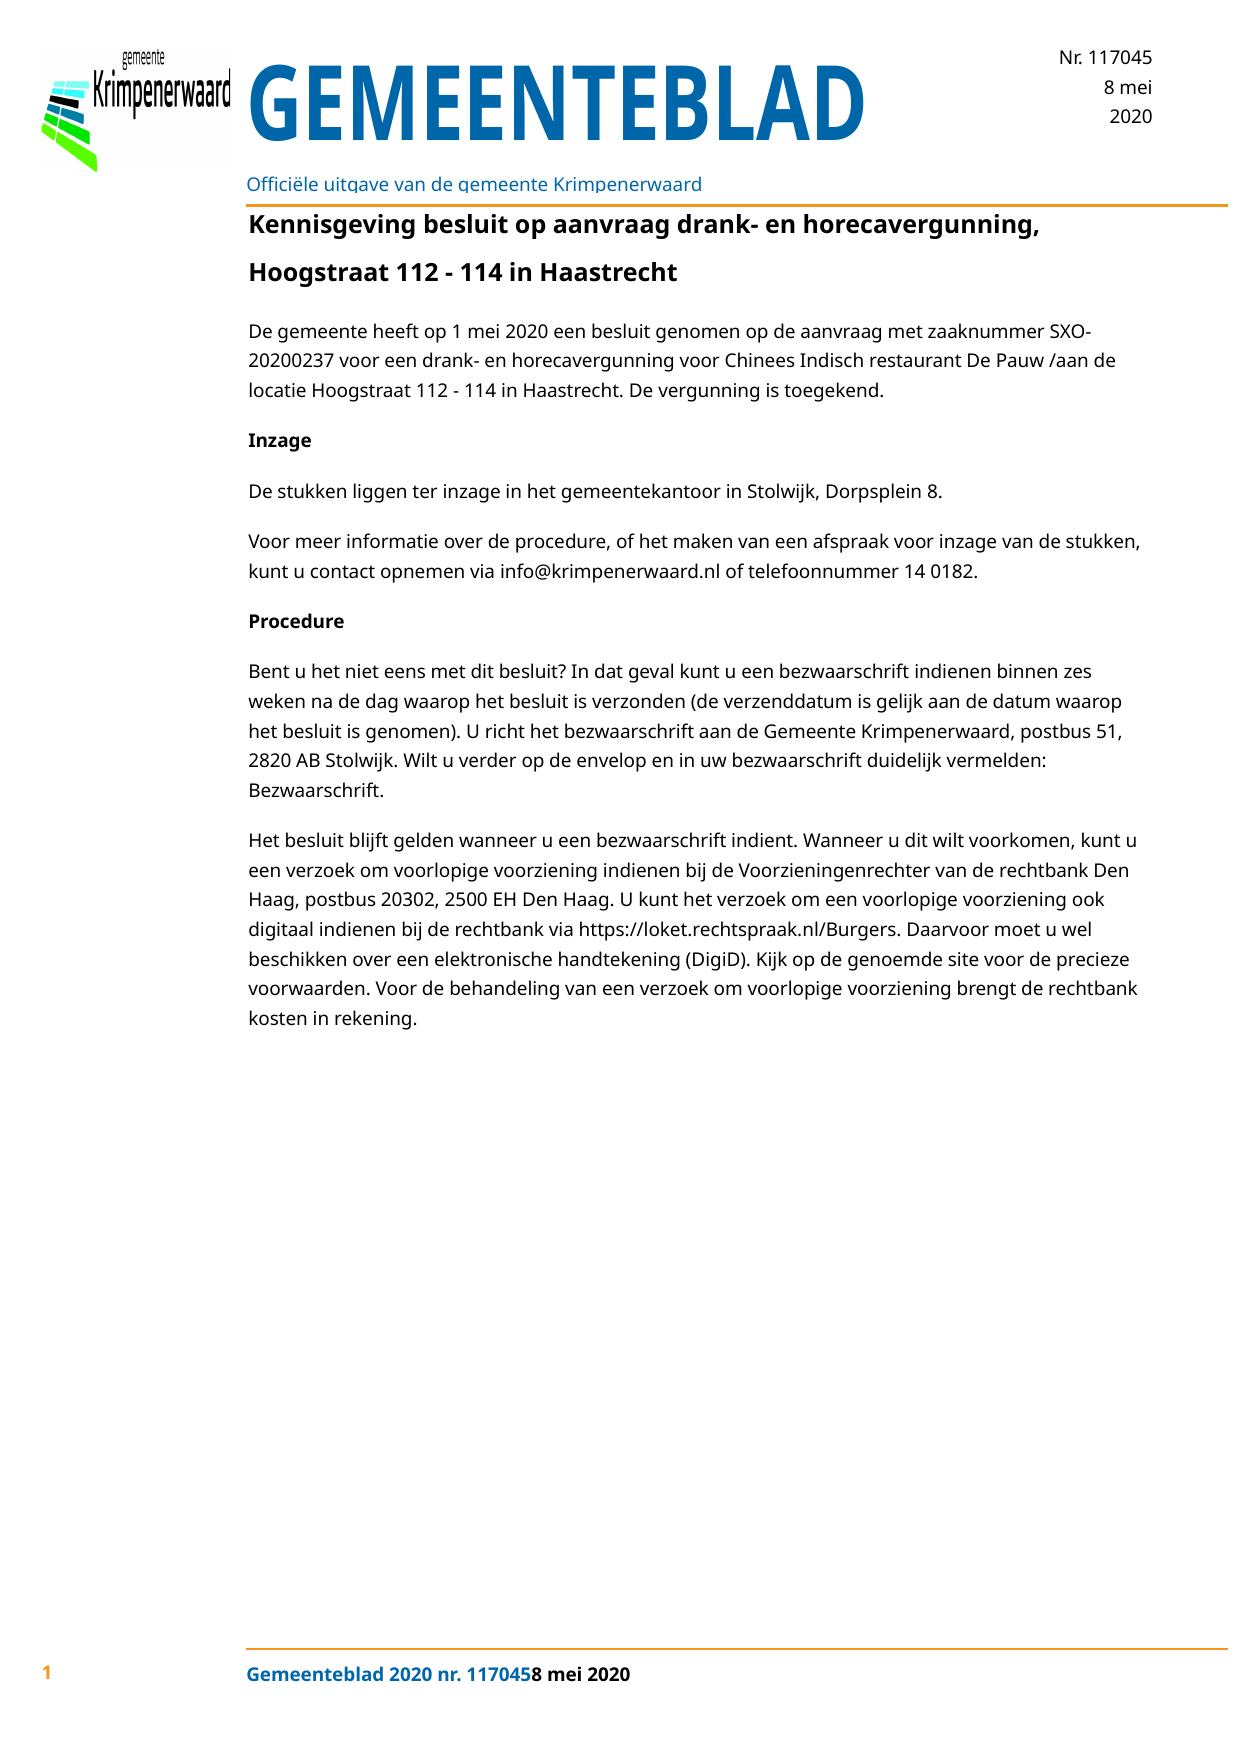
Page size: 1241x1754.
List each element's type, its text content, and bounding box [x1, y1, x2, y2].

text Bent u het niet eens met dit besluit? In dat geval kunt u een bezwaarschrift indienen binnen zes weken na de dag waarop het besluit is verzonden (de verzenddatum is gelijk aan de datum waarop het besluit is genomen). U richt het bezwaarschrift aan de Gemeente Krimpenerwaard, postbus 51, 2820 AB Stolwijk. Wilt u verder op de envelop en in uw bezwaarschrift duidelijk vermelden: Bezwaarschrift. [248, 659, 1152, 803]
text Voor meer informatie over de procedure, of het maken van een afspraak voor inzage van de stukken, kunt u contact opnemen via info@krimpenerwaard.nl of telefoonnummer 14 0182. [248, 528, 1152, 584]
text Inzage [248, 427, 1152, 453]
text Procedure [248, 608, 1152, 634]
text De gemeente heeft op 1 mei 2020 een besluit genomen op de aanvraag met zaaknummer SXO-20200237 voor een drank- en horecavergunning voor Chinees Indisch restaurant De Pauw /aan de locatie Hoogstraat 112 - 114 in Haastrecht. De vergunning is toegekend. [248, 318, 1152, 403]
text De stukken liggen ter inzage in het gemeentekantoor in Stolwijk, Dorpsplein 8. [248, 478, 1152, 504]
picture [41, 47, 231, 172]
text Kennisgeving besluit op aanvraag drank- en horecavergunning, Hoogstraat 112 - 114 in Haastrecht [248, 207, 1152, 288]
text Het besluit blijft gelden wanneer u een bezwaarschrift indient. Wanneer u dit wilt voorkomen, kunt u een verzoek om voorlopige voorziening indienen bij de Voorzieningenrechter van de rechtbank Den Haag, postbus 20302, 2500 EH Den Haag. U kunt het verzoek om een voorlopige voorziening ook digitaal indienen bij de rechtbank via https://loket.rechtspraak.nl/Burgers. Daarvoor moet u wel beschikken over een elektronische handtekening (DigiD). Kijk op de genoemde site voor de precieze voorwaarden. Voor de behandeling van een verzoek om voorlopige voorziening brengt de rechtbank kosten in rekening. [248, 827, 1152, 1031]
